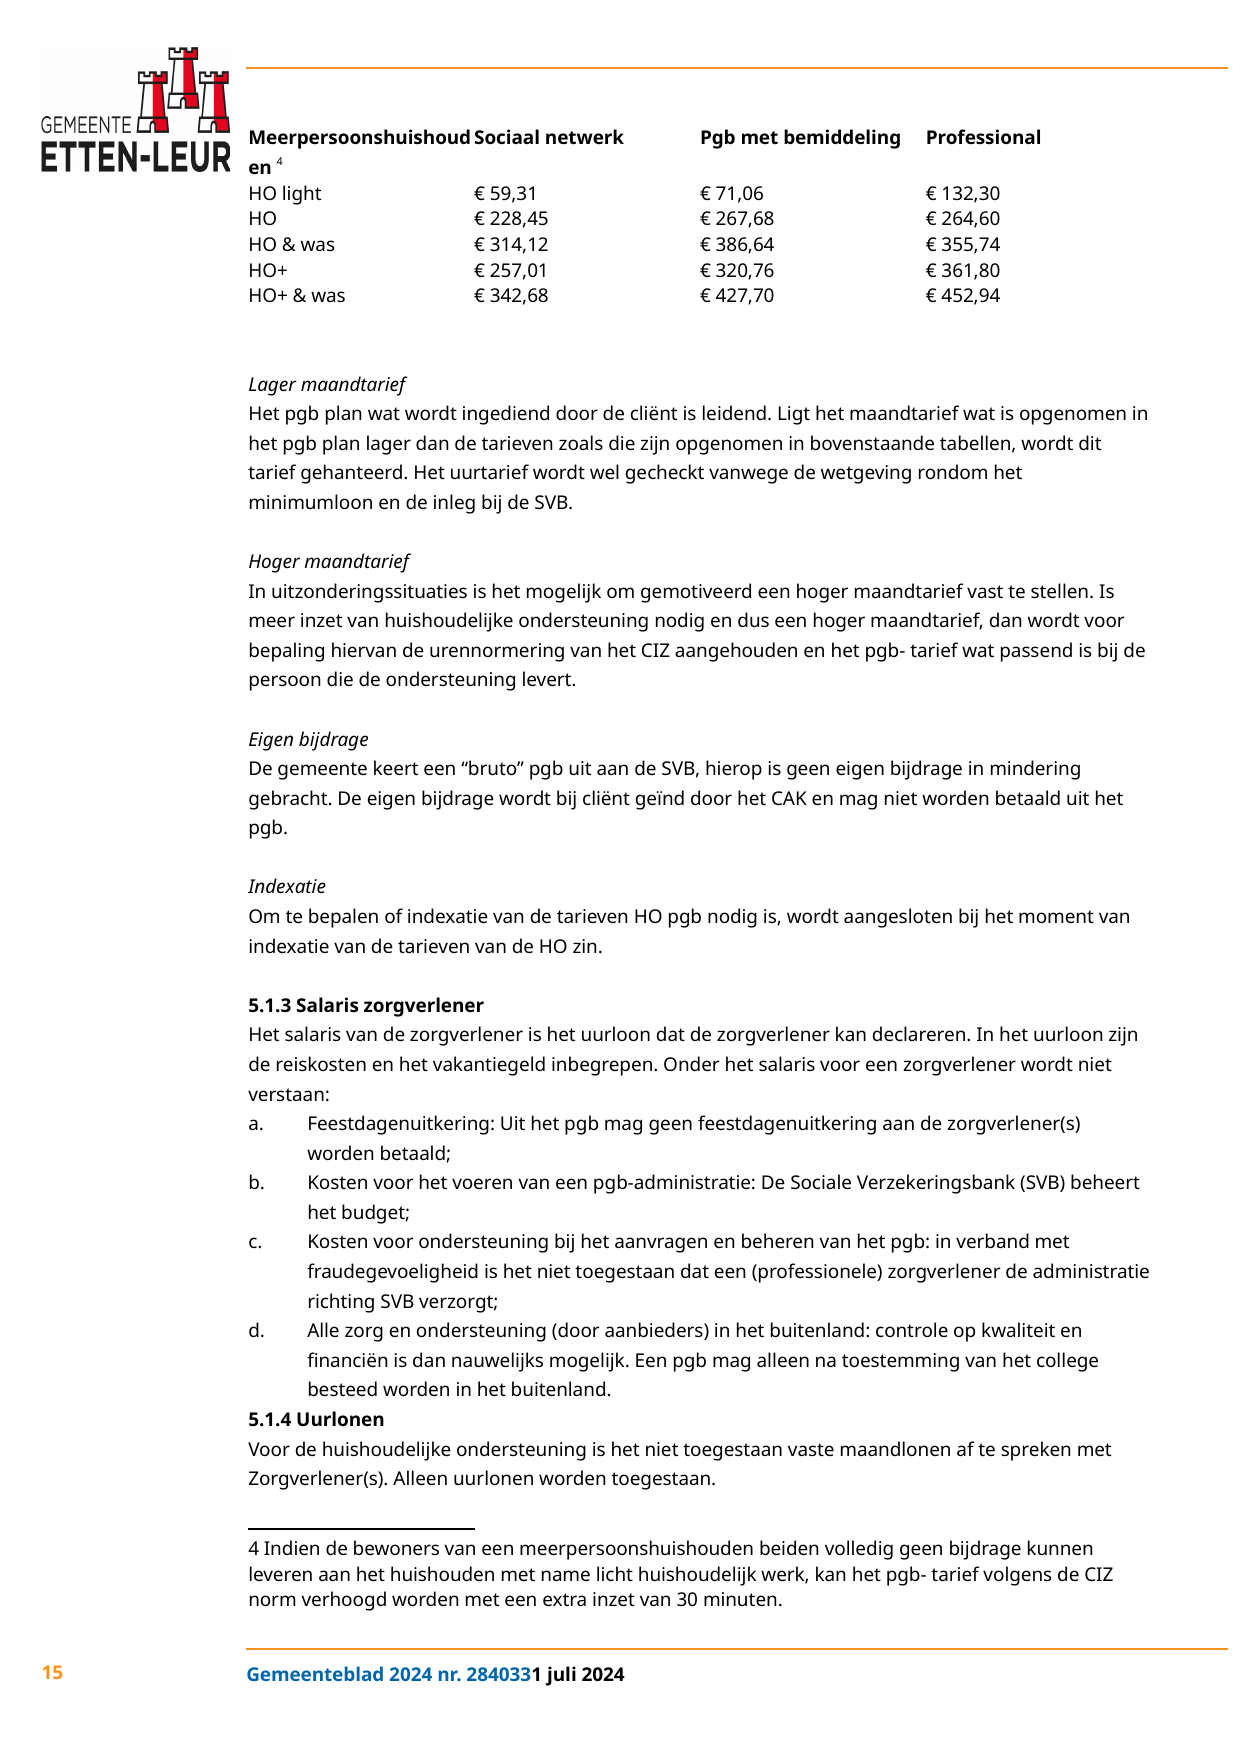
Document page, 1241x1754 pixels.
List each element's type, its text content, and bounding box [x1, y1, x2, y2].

table_header Sociaal netwerk [474, 125, 700, 180]
text Zorgverlener(s). Alleen uurlonen worden toegestaan. [248, 1465, 1152, 1491]
text Het pgb plan wat wordt ingediend door de cliënt is leidend. Ligt het maandtarief wat is opgenomen in het pgb plan lager dan de tarieven zoals die zijn opgenomen in bovenstaande tabellen, wordt dit tarief gehanteerd. Het uurtarief wordt wel gecheckt vanwege de wetgeving rondom het minimumloon en de inleg bij de SVB. [248, 400, 1152, 515]
table_cell € 228,45 [474, 206, 700, 231]
table_cell € 386,64 [700, 231, 926, 257]
list Alle zorg en ondersteuning (door aanbieders) in het buitenland: controle op kwaliteit en financiën is dan nauwelijks mogelijk. Een pgb mag alleen na toestemming van het college besteed worden in het buitenland. [248, 1317, 1152, 1402]
text Om te bepalen of indexatie van de tarieven HO pgb nodig is, wordt aangesloten bij het moment van indexatie van de tarieven van de HO zin. [248, 903, 1152, 959]
list Feestdagenuitkering: Uit het pgb mag geen feestdagenuitkering aan de zorgverlener(s) worden betaald; [248, 1110, 1152, 1166]
table_cell € 314,12 [474, 231, 700, 257]
table_cell HO & was [248, 231, 474, 257]
list Kosten voor het voeren van een pgb-administratie: De Sociale Verzekeringsbank (SVB) beheert het budget; [248, 1169, 1152, 1225]
picture [41, 47, 231, 172]
text Lager maandtarief [248, 371, 1152, 397]
list Kosten voor ondersteuning bij het aanvragen en beheren van het pgb: in verband met fraudegevoeligheid is het niet toegestaan dat een (professionele) zorgverlener de administratie richting SVB verzorgt; [248, 1229, 1152, 1314]
text Voor de huishoudelijke ondersteuning is het niet toegestaan vaste maandlonen af te spreken met [248, 1436, 1152, 1462]
table_header Meerpersoonshuishouden [248, 125, 474, 180]
text 5.1.3 Salaris zorgverlener [248, 992, 1152, 1018]
table_cell HO [248, 206, 474, 231]
table_cell € 427,70 [700, 283, 926, 308]
text De gemeente keert een “bruto” pgb uit aan de SVB, hierop is geen eigen bijdrage in mindering gebracht. De eigen bijdrage wordt bij cliënt geïnd door het CAK en mag niet worden betaald uit het pgb. [248, 755, 1152, 840]
table_cell € 264,60 [926, 206, 1152, 231]
table_cell € 267,68 [700, 206, 926, 231]
text Indexatie [248, 874, 1152, 899]
table_cell € 452,94 [926, 283, 1152, 308]
text Eigen bijdrage [248, 726, 1152, 752]
table_cell € 59,31 [474, 180, 700, 206]
text Hoger maandtarief [248, 548, 1152, 574]
table_cell € 342,68 [474, 283, 700, 308]
table_cell € 355,74 [926, 231, 1152, 257]
text Het salaris van de zorgverlener is het uurloon dat de zorgverlener kan declareren. In het uurloon zijn de reiskosten en het vakantiegeld inbegrepen. Onder het salaris voor een zorgverlener wordt niet verstaan: [248, 1022, 1152, 1107]
table_cell HO light [248, 180, 474, 206]
table_cell HO+ [248, 257, 474, 283]
table_cell HO+ & was [248, 283, 474, 308]
table_header Professional [926, 125, 1152, 180]
text In uitzonderingssituaties is het mogelijk om gemotiveerd een hoger maandtarief vast te stellen. Is meer inzet van huishoudelijke ondersteuning nodig en dus een hoger maandtarief, dan wordt voor bepaling hiervan de urennormering van het CIZ aangehouden en het pgb- tarief wat passend is bij de persoon die de ondersteuning levert. [248, 578, 1152, 692]
table_cell € 320,76 [700, 257, 926, 283]
table_cell € 361,80 [926, 257, 1152, 283]
table_cell € 257,01 [474, 257, 700, 283]
table_cell € 71,06 [700, 180, 926, 206]
text 5.1.4 Uurlonen [248, 1406, 1152, 1432]
table_cell € 132,30 [926, 180, 1152, 206]
table_header Pgb met bemiddeling [700, 125, 926, 180]
